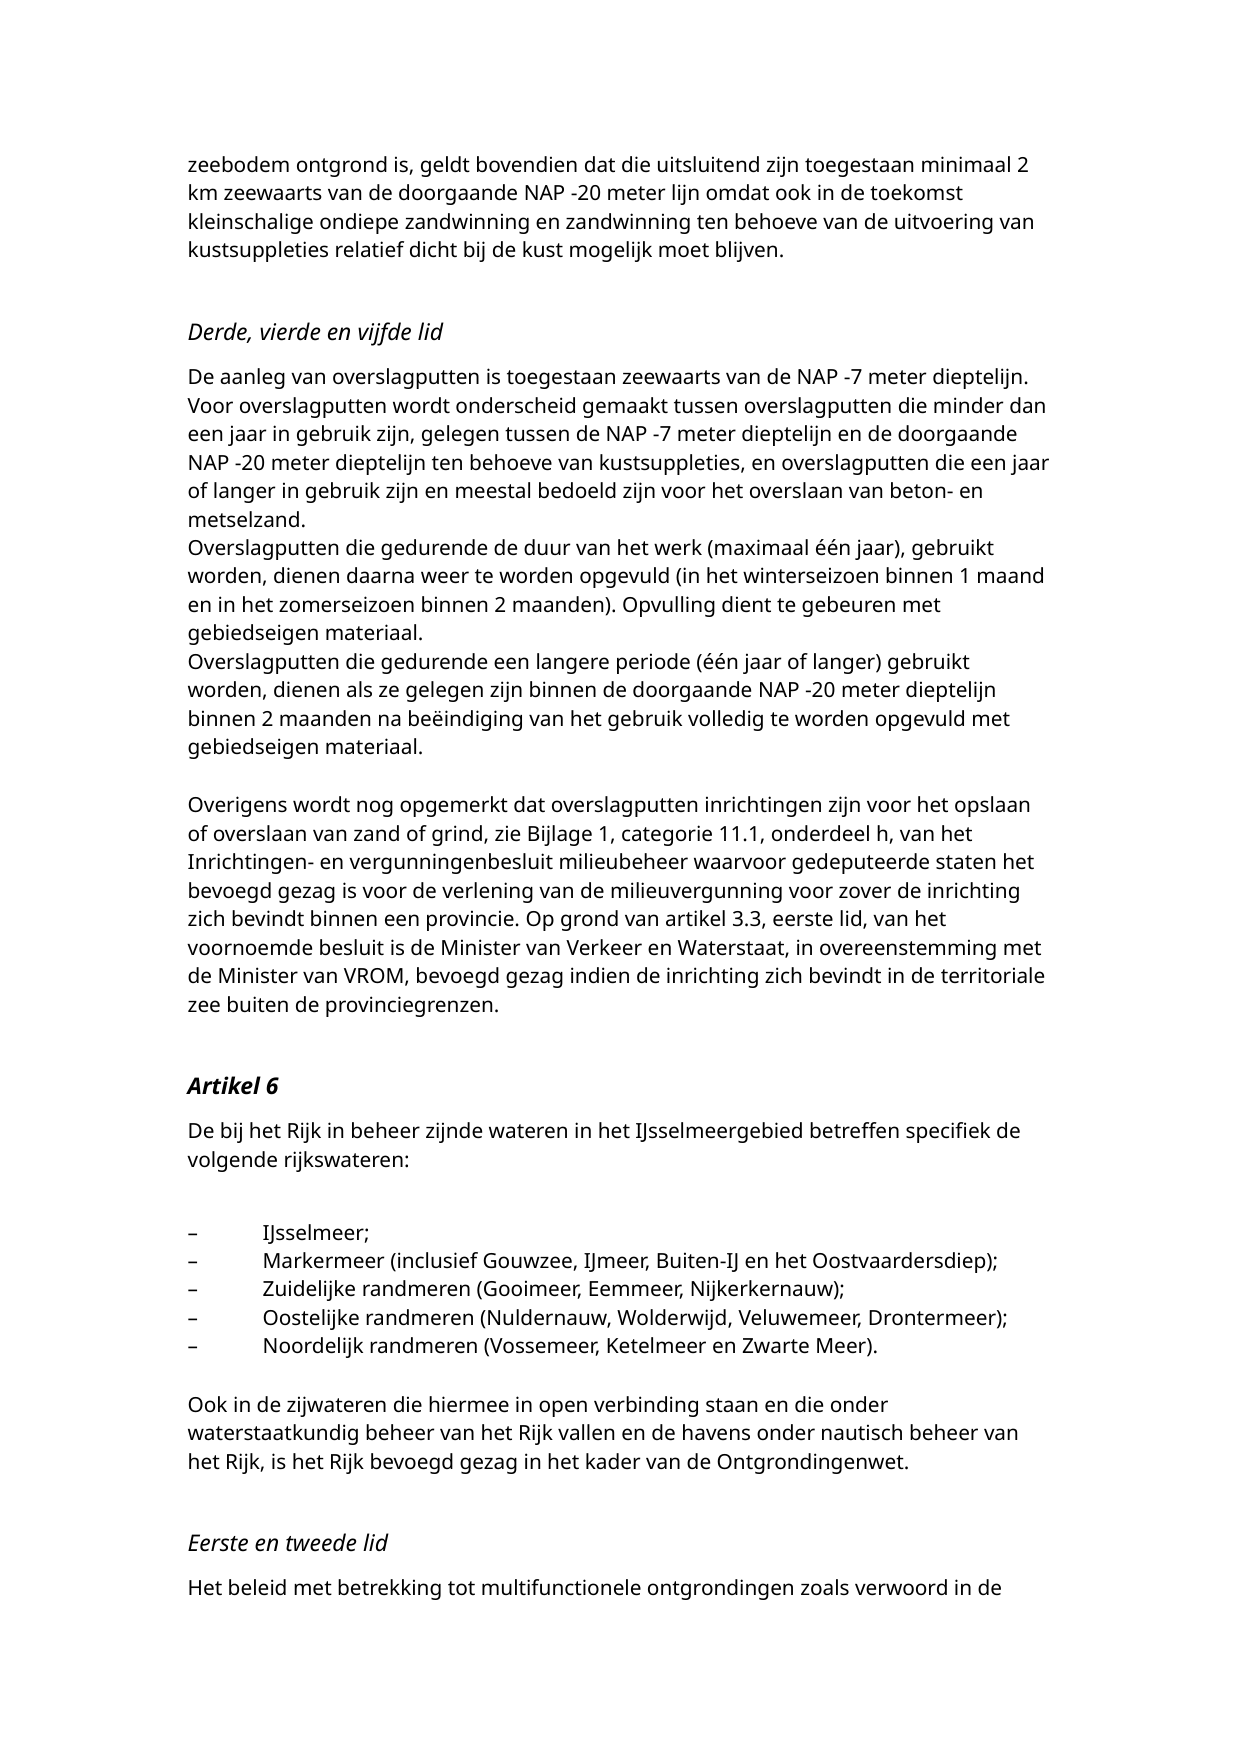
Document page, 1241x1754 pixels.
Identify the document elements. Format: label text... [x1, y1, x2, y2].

subtitle Derde, vierde en vijfde lid [187, 316, 1053, 347]
list Markermeer (inclusief Gouwzee, IJmeer, Buiten-IJ en het Oostvaardersdiep); [187, 1246, 1053, 1274]
list Noordelijk randmeren (Vossemeer, Ketelmeer en Zwarte Meer). [187, 1331, 1053, 1360]
subtitle Eerste en tweede lid [187, 1527, 1053, 1558]
text zeebodem ontgrond is, geldt bovendien dat die uitsluitend zijn toegestaan minimaal 2 km zeewaarts van de doorgaande NAP -20 meter lijn omdat ook in de toekomst kleinschalige ondiepe zandwinning en zandwinning ten behoeve van de uitvoering van kustsuppleties relatief dicht bij de kust mogelijk moet blijven. [187, 150, 1053, 264]
text Overslagputten die gedurende een langere periode (één jaar of langer) gebruikt worden, dienen als ze gelegen zijn binnen de doorgaande NAP -20 meter dieptelijn binnen 2 maanden na beëindiging van het gebruik volledig te worden opgevuld met gebiedseigen materiaal. [187, 647, 1053, 761]
text De aanleg van overslagputten is toegestaan zeewaarts van de NAP -7 meter dieptelijn. Voor overslagputten wordt onderscheid gemaakt tussen overslagputten die minder dan een jaar in gebruik zijn, gelegen tussen de NAP -7 meter dieptelijn en de doorgaande NAP -20 meter dieptelijn ten behoeve van kustsuppleties, en overslagputten die een jaar of langer in gebruik zijn en meestal bedoeld zijn voor het overslaan van beton- en metselzand. [187, 362, 1053, 533]
text Het beleid met betrekking tot multifunctionele ontgrondingen zoals verwoord in de [187, 1573, 1053, 1602]
list Oostelijke randmeren (Nuldernauw, Wolderwijd, Veluwemeer, Drontermeer); [187, 1303, 1053, 1331]
text De bij het Rijk in beheer zijnde wateren in het IJsselmeergebied betreffen specifiek de volgende rijkswateren: [187, 1116, 1053, 1173]
text Overslagputten die gedurende de duur van het werk (maximaal één jaar), gebruikt worden, dienen daarna weer te worden opgevuld (in het winterseizoen binnen 1 maand en in het zomerseizoen binnen 2 maanden). Opvulling dient te gebeuren met gebiedseigen materiaal. [187, 533, 1053, 647]
subtitle Artikel 6 [187, 1070, 1053, 1101]
text Ook in de zijwateren die hiermee in open verbinding staan en die onder waterstaatkundig beheer van het Rijk vallen en de havens onder nautisch beheer van het Rijk, is het Rijk bevoegd gezag in het kader van de Ontgrondingenwet. [187, 1390, 1053, 1475]
list Zuidelijke randmeren (Gooimeer, Eemmeer, Nijkerkernauw); [187, 1274, 1053, 1303]
list IJsselmeer; [187, 1218, 1053, 1246]
text Overigens wordt nog opgemerkt dat overslagputten inrichtingen zijn voor het opslaan of overslaan van zand of grind, zie Bijlage 1, categorie 11.1, onderdeel h, van het Inrichtingen- en vergunningenbesluit milieubeheer waarvoor gedeputeerde staten het bevoegd gezag is voor de verlening van de milieuvergunning voor zover de inrichting zich bevindt binnen een provincie. Op grond van artikel 3.3, eerste lid, van het voornoemde besluit is de Minister van Verkeer en Waterstaat, in overeenstemming met de Minister van VROM, bevoegd gezag indien de inrichting zich bevindt in de territoriale zee buiten de provinciegrenzen. [187, 791, 1053, 1018]
